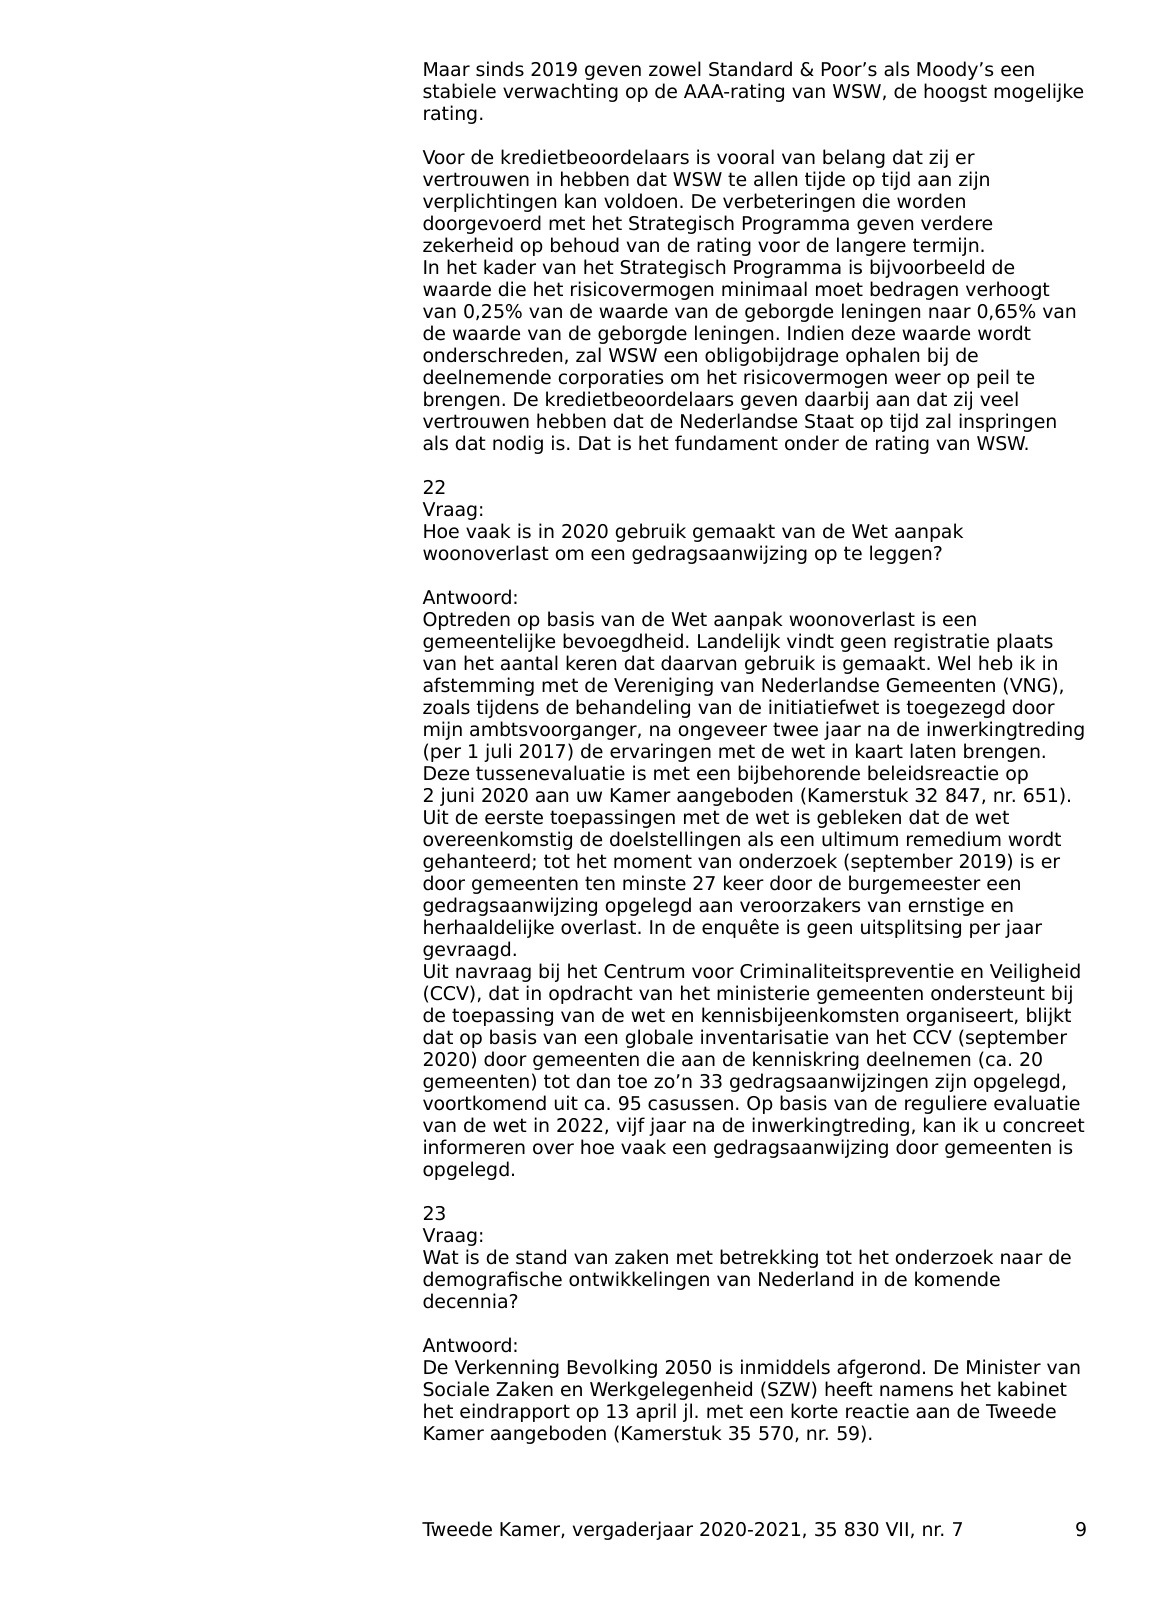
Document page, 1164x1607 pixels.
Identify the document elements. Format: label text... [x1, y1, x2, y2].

text Antwoord: [422, 1335, 1087, 1357]
text Hoe vaak is in 2020 gebruik gemaakt van de Wet aanpak woonoverlast om een gedragsaanwijzing op te leggen? [422, 521, 1087, 565]
text Vraag: [422, 1225, 1087, 1247]
text Antwoord: [422, 587, 1087, 609]
text Wat is de stand van zaken met betrekking tot het onderzoek naar de demografische ontwikkelingen van Nederland in de komende decennia? [422, 1247, 1087, 1313]
text Optreden op basis van de Wet aanpak woonoverlast is een gemeentelijke bevoegdheid. Landelijk vindt geen registratie plaats van het aantal keren dat daarvan gebruik is gemaakt. Wel heb ik in afstemming met de Vereniging van Nederlandse Gemeenten (VNG), zoals tijdens de behandeling van de initiatiefwet is toegezegd door mijn ambtsvoorganger, na ongeveer twee jaar na de inwerkingtreding (per 1 juli 2017) de ervaringen met de wet in kaart laten brengen. Deze tussenevaluatie is met een bijbehorende beleidsreactie op 2 juni 2020 aan uw Kamer aangeboden (Kamerstuk 32 847, nr. 651). Uit de eerste toepassingen met de wet is gebleken dat de wet overeenkomstig de doelstellingen als een ultimum remedium wordt gehanteerd; tot het moment van onderzoek (september 2019) is er door gemeenten ten minste 27 keer door de burgemeester een gedragsaanwijzing opgelegd aan veroorzakers van ernstige en herhaaldelijke overlast. In de enquête is geen uitsplitsing per jaar gevraagd. [422, 609, 1087, 961]
text Maar sinds 2019 geven zowel Standard & Poor’s als Moody’s een stabiele verwachting op de AAA-rating van WSW, de hoogst mogelijke rating. [422, 59, 1087, 125]
text 23 [422, 1203, 1087, 1225]
text Vraag: [422, 499, 1087, 521]
text Uit navraag bij het Centrum voor Criminaliteitspreventie en Veiligheid (CCV), dat in opdracht van het ministerie gemeenten ondersteunt bij de toepassing van de wet en kennisbijeenkomsten organiseert, blijkt dat op basis van een globale inventarisatie van het CCV (september 2020) door gemeenten die aan de kenniskring deelnemen (ca. 20 gemeenten) tot dan toe zo’n 33 gedragsaanwijzingen zijn opgelegd, voortkomend uit ca. 95 casussen. Op basis van de reguliere evaluatie van de wet in 2022, vijf jaar na de inwerkingtreding, kan ik u concreet informeren over hoe vaak een gedragsaanwijzing door gemeenten is opgelegd. [422, 961, 1087, 1181]
text Voor de kredietbeoordelaars is vooral van belang dat zij er vertrouwen in hebben dat WSW te allen tijde op tijd aan zijn verplichtingen kan voldoen. De verbeteringen die worden doorgevoerd met het Strategisch Programma geven verdere zekerheid op behoud van de rating voor de langere termijn. [422, 147, 1087, 257]
text De Verkenning Bevolking 2050 is inmiddels afgerond. De Minister van Sociale Zaken en Werkgelegenheid (SZW) heeft namens het kabinet het eindrapport op 13 april jl. met een korte reactie aan de Tweede Kamer aangeboden (Kamerstuk 35 570, nr. 59). [422, 1357, 1087, 1445]
text In het kader van het Strategisch Programma is bijvoorbeeld de waarde die het risicovermogen minimaal moet bedragen verhoogt van 0,25% van de waarde van de geborgde leningen naar 0,65% van de waarde van de geborgde leningen. Indien deze waarde wordt onderschreden, zal WSW een obligobijdrage ophalen bij de deelnemende corporaties om het risicovermogen weer op peil te brengen. De kredietbeoordelaars geven daarbij aan dat zij veel vertrouwen hebben dat de Nederlandse Staat op tijd zal inspringen als dat nodig is. Dat is het fundament onder de rating van WSW. [422, 257, 1087, 455]
text 22 [422, 477, 1087, 499]
